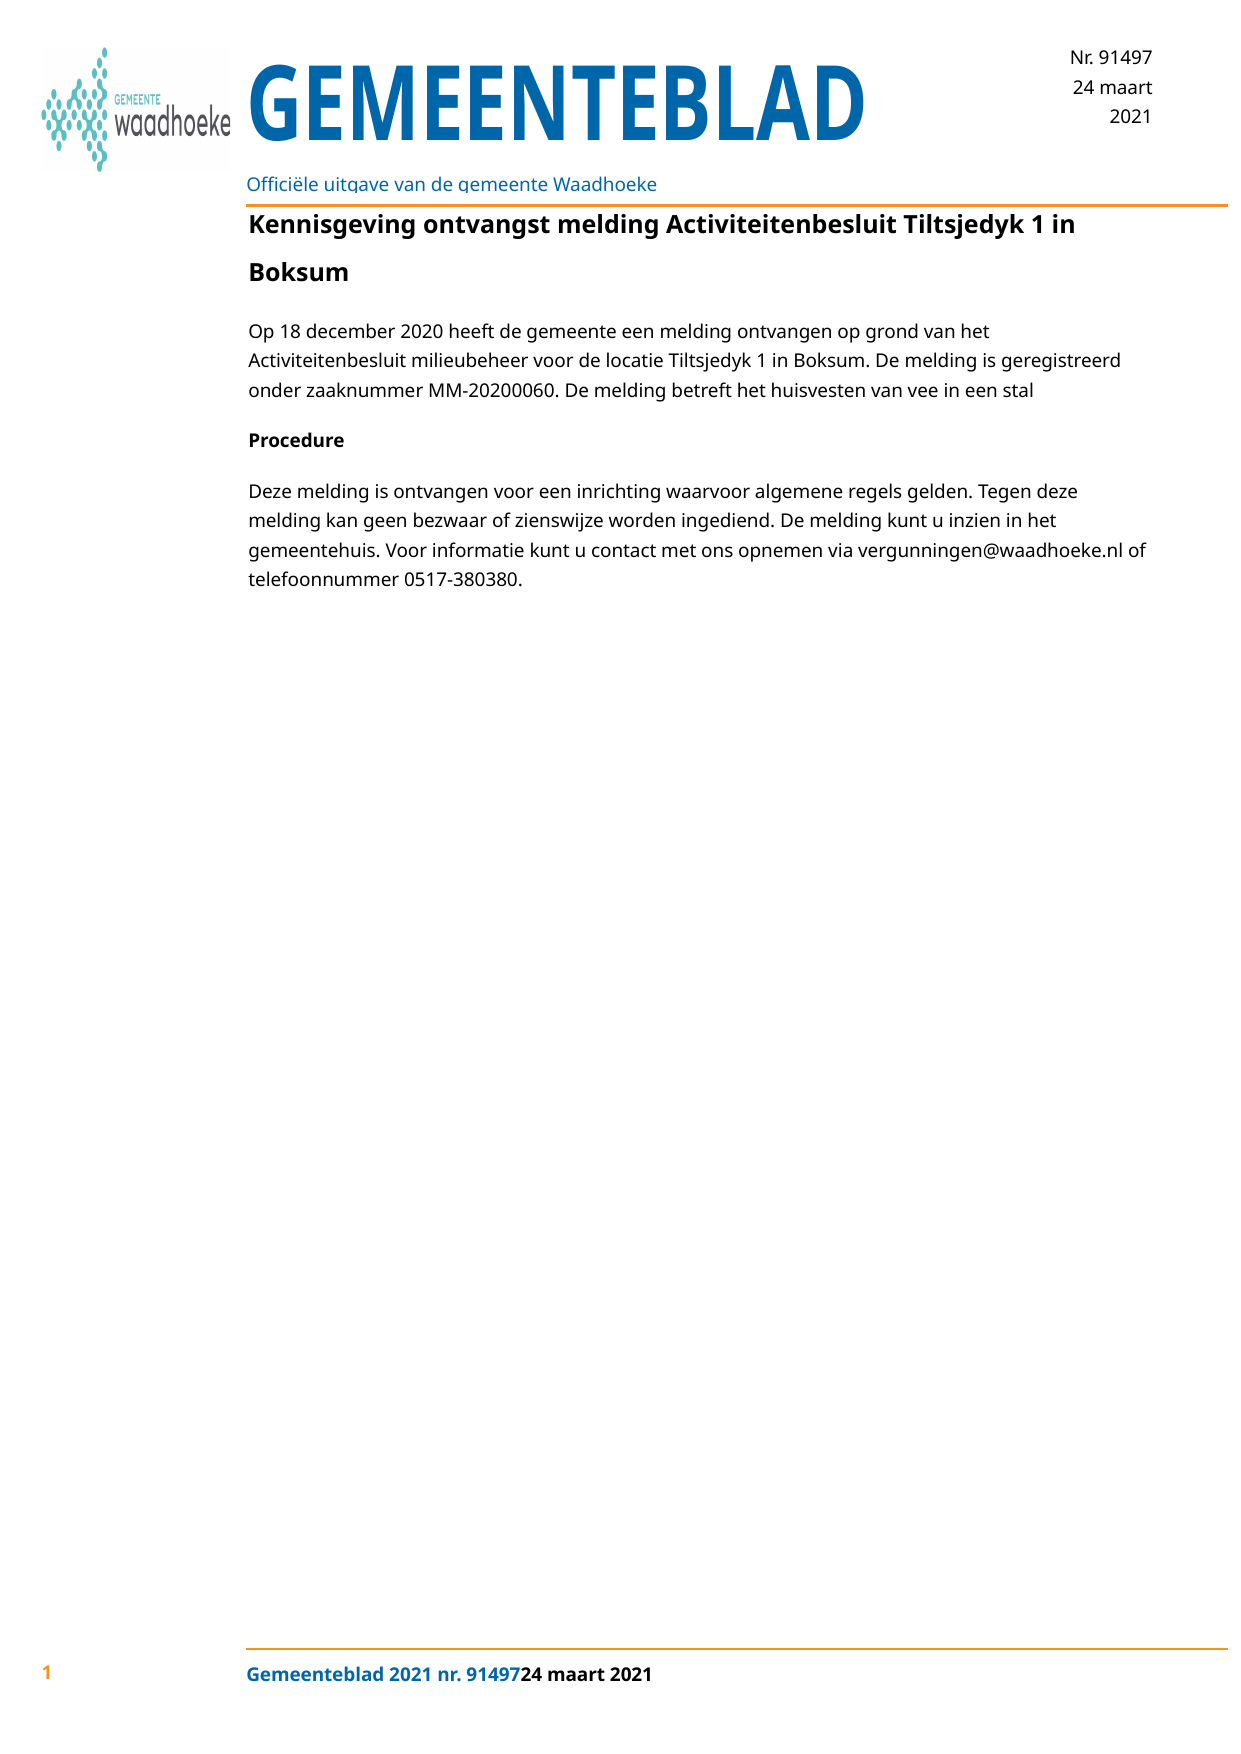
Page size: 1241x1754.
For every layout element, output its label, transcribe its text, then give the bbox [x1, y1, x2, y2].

picture [41, 47, 231, 172]
text Procedure [248, 427, 1152, 453]
text Kennisgeving ontvangst melding Activiteitenbesluit Tiltsjedyk 1 in Boksum [248, 207, 1152, 288]
text Op 18 december 2020 heeft de gemeente een melding ontvangen op grond van het Activiteitenbesluit milieubeheer voor de locatie Tiltsjedyk 1 in Boksum. De melding is geregistreerd onder zaaknummer MM-20200060. De melding betreft het huisvesten van vee in een stal [248, 318, 1152, 403]
text Deze melding is ontvangen voor een inrichting waarvoor algemene regels gelden. Tegen deze melding kan geen bezwaar of zienswijze worden ingediend. De melding kunt u inzien in het gemeentehuis. Voor informatie kunt u contact met ons opnemen via vergunningen@waadhoeke.nl of telefoonnummer 0517-380380. [248, 478, 1152, 592]
